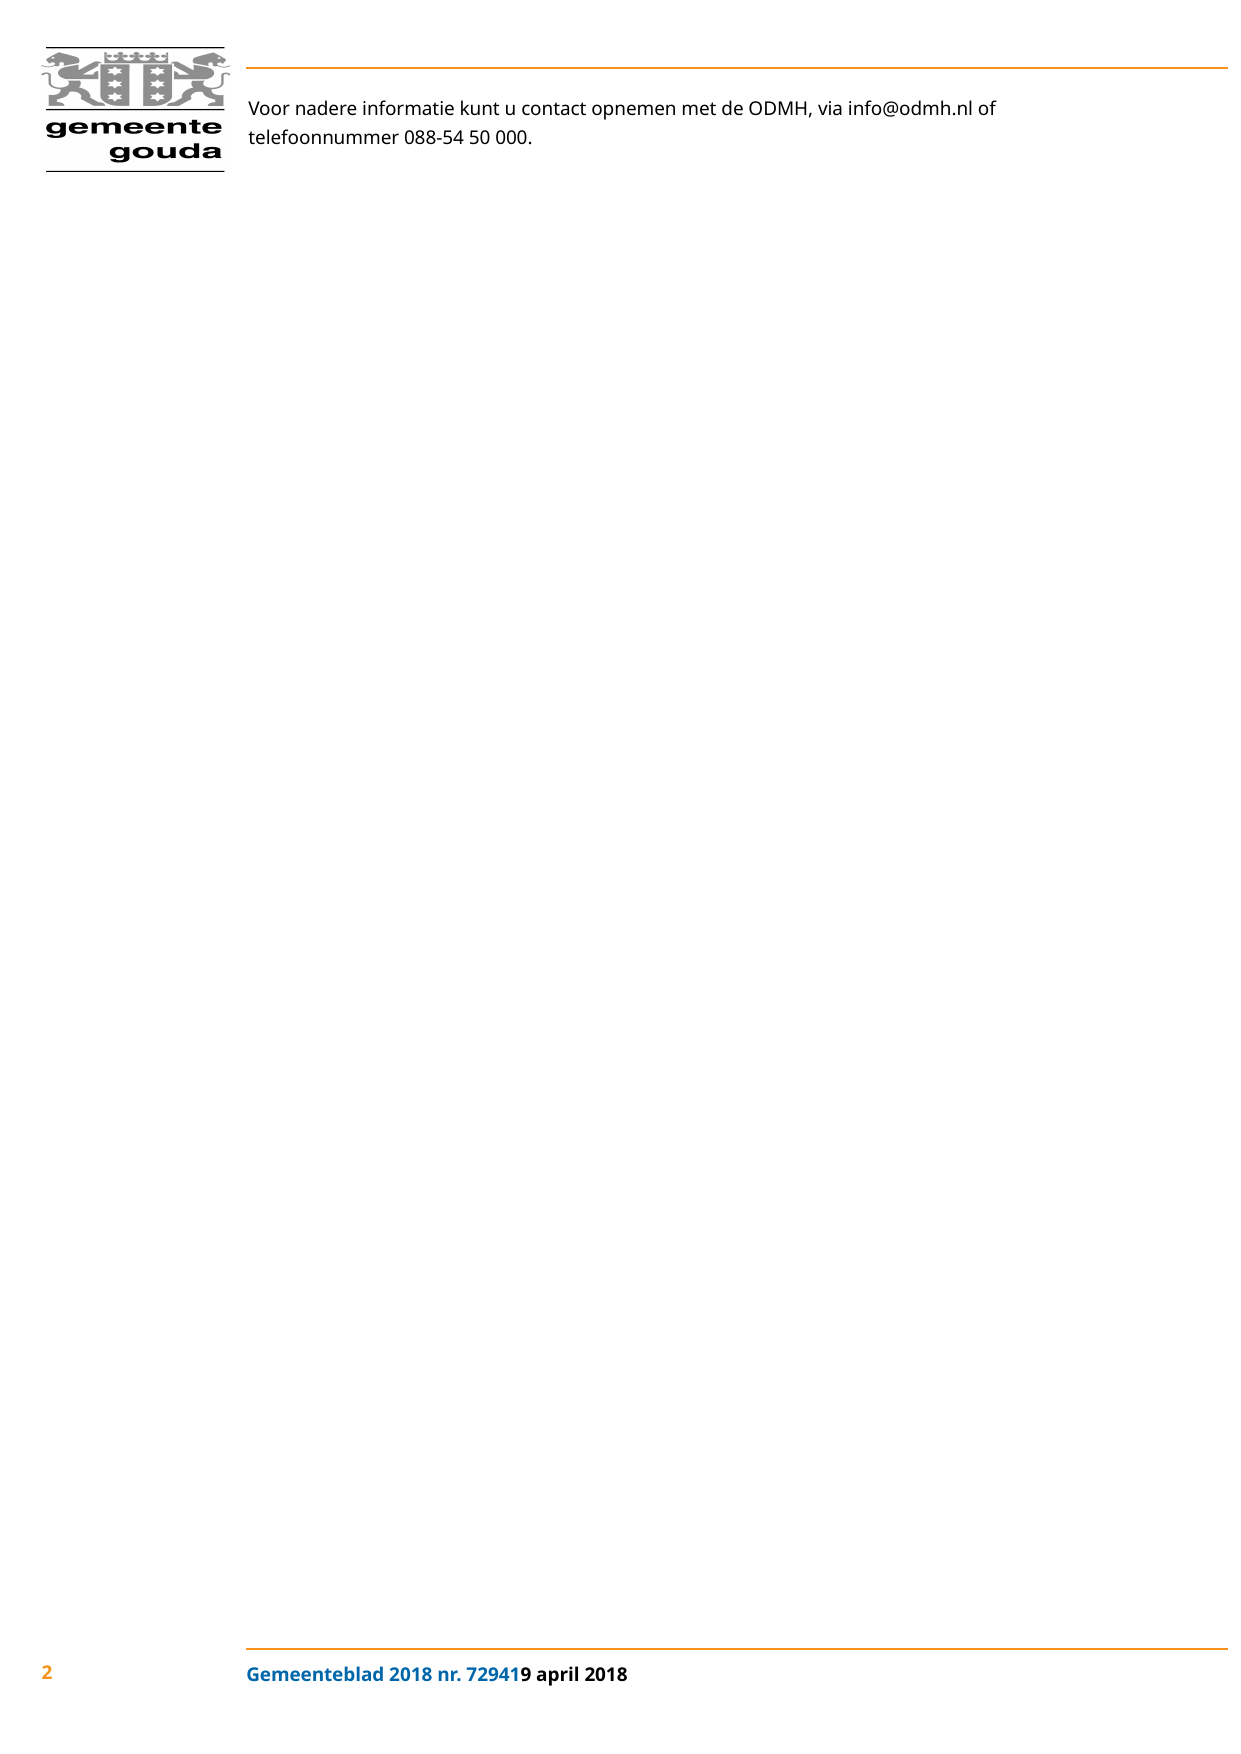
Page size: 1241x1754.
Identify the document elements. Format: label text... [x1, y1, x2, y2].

picture [41, 47, 231, 172]
text Voor nadere informatie kunt u contact opnemen met de ODMH, via info@odmh.nl of telefoonnummer 088-54 50 000. [248, 95, 1152, 150]
